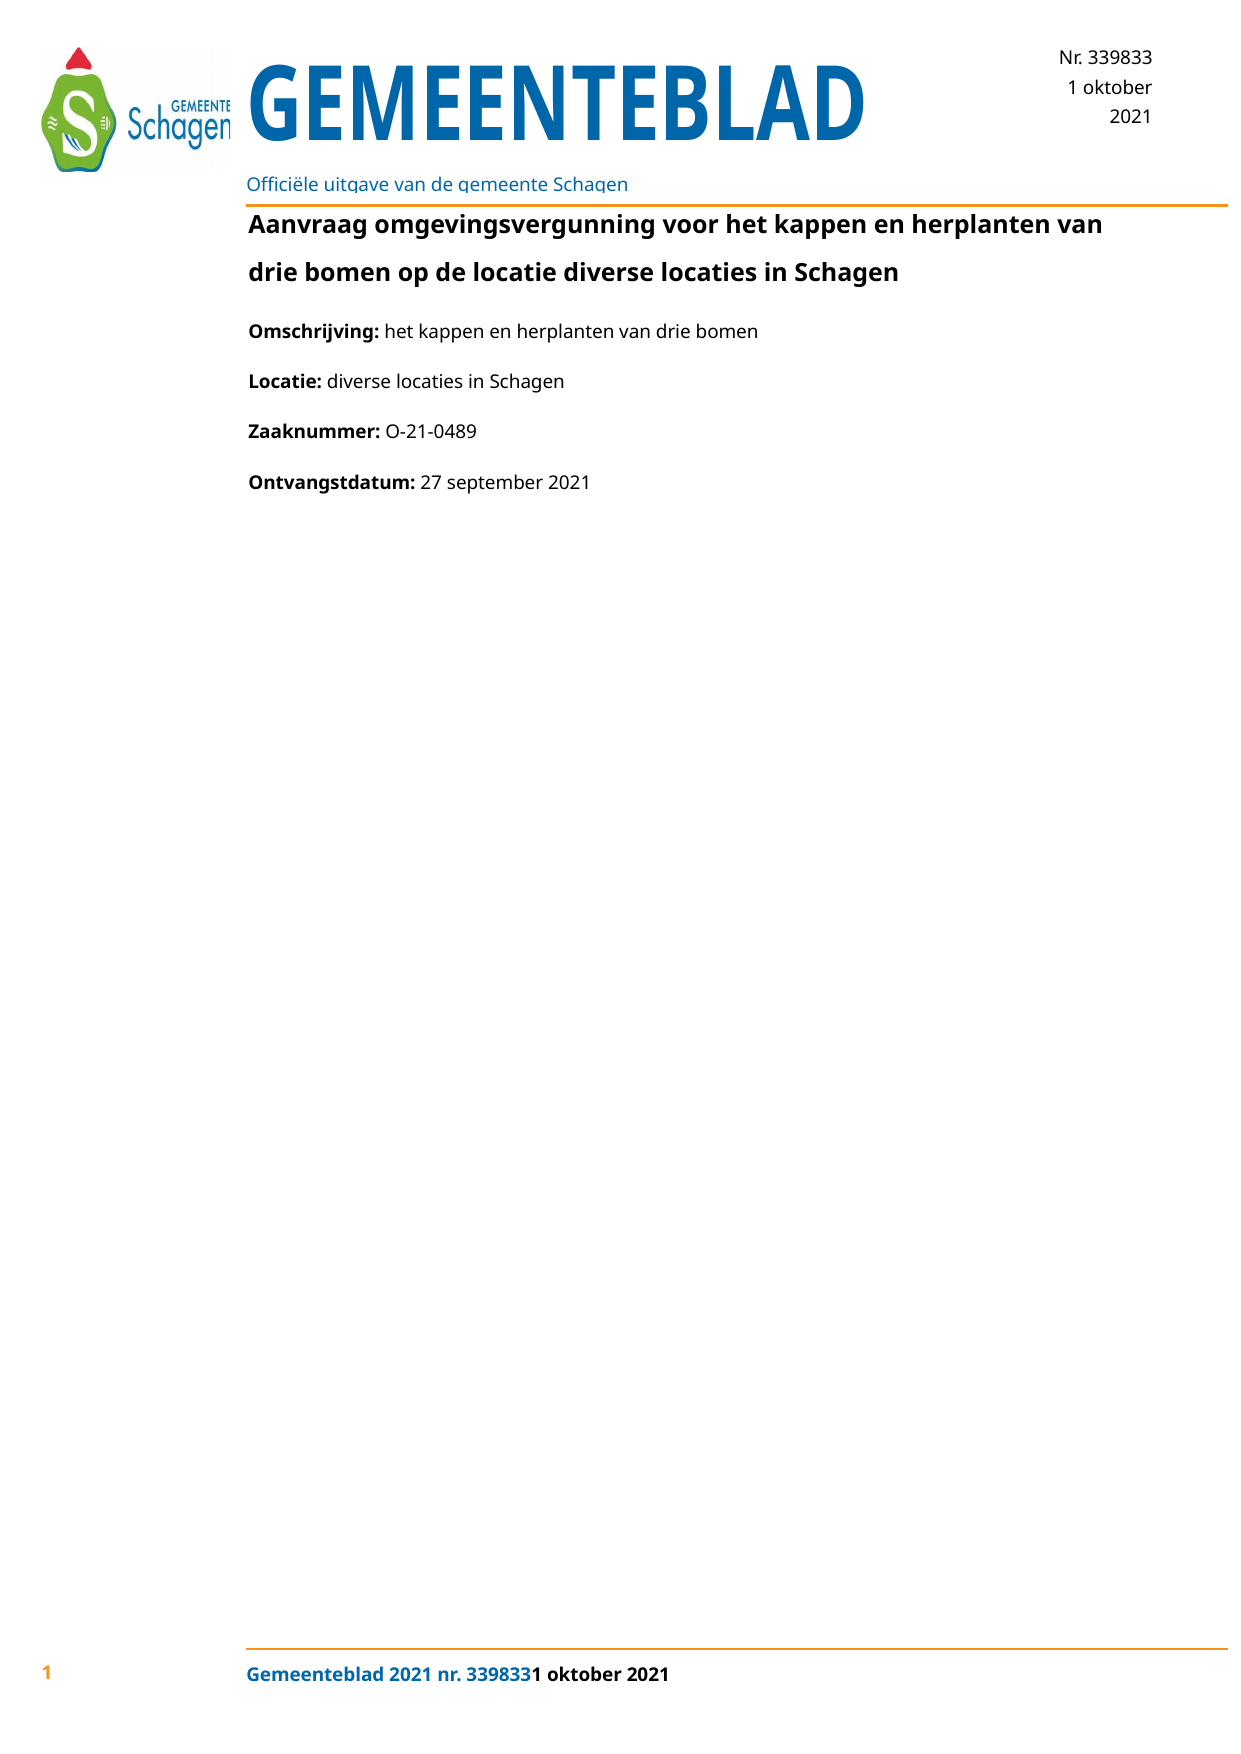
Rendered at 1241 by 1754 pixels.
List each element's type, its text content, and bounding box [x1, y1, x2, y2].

text Aanvraag omgevingsvergunning voor het kappen en herplanten van drie bomen op de locatie diverse locaties in Schagen [248, 207, 1152, 288]
text Zaaknummer: O-21-0489 [248, 419, 1152, 444]
text Ontvangstdatum: 27 september 2021 [248, 469, 1152, 495]
text Locatie: diverse locaties in Schagen [248, 368, 1152, 394]
picture [41, 47, 231, 172]
text Omschrijving: het kappen en herplanten van drie bomen [248, 318, 1152, 344]
